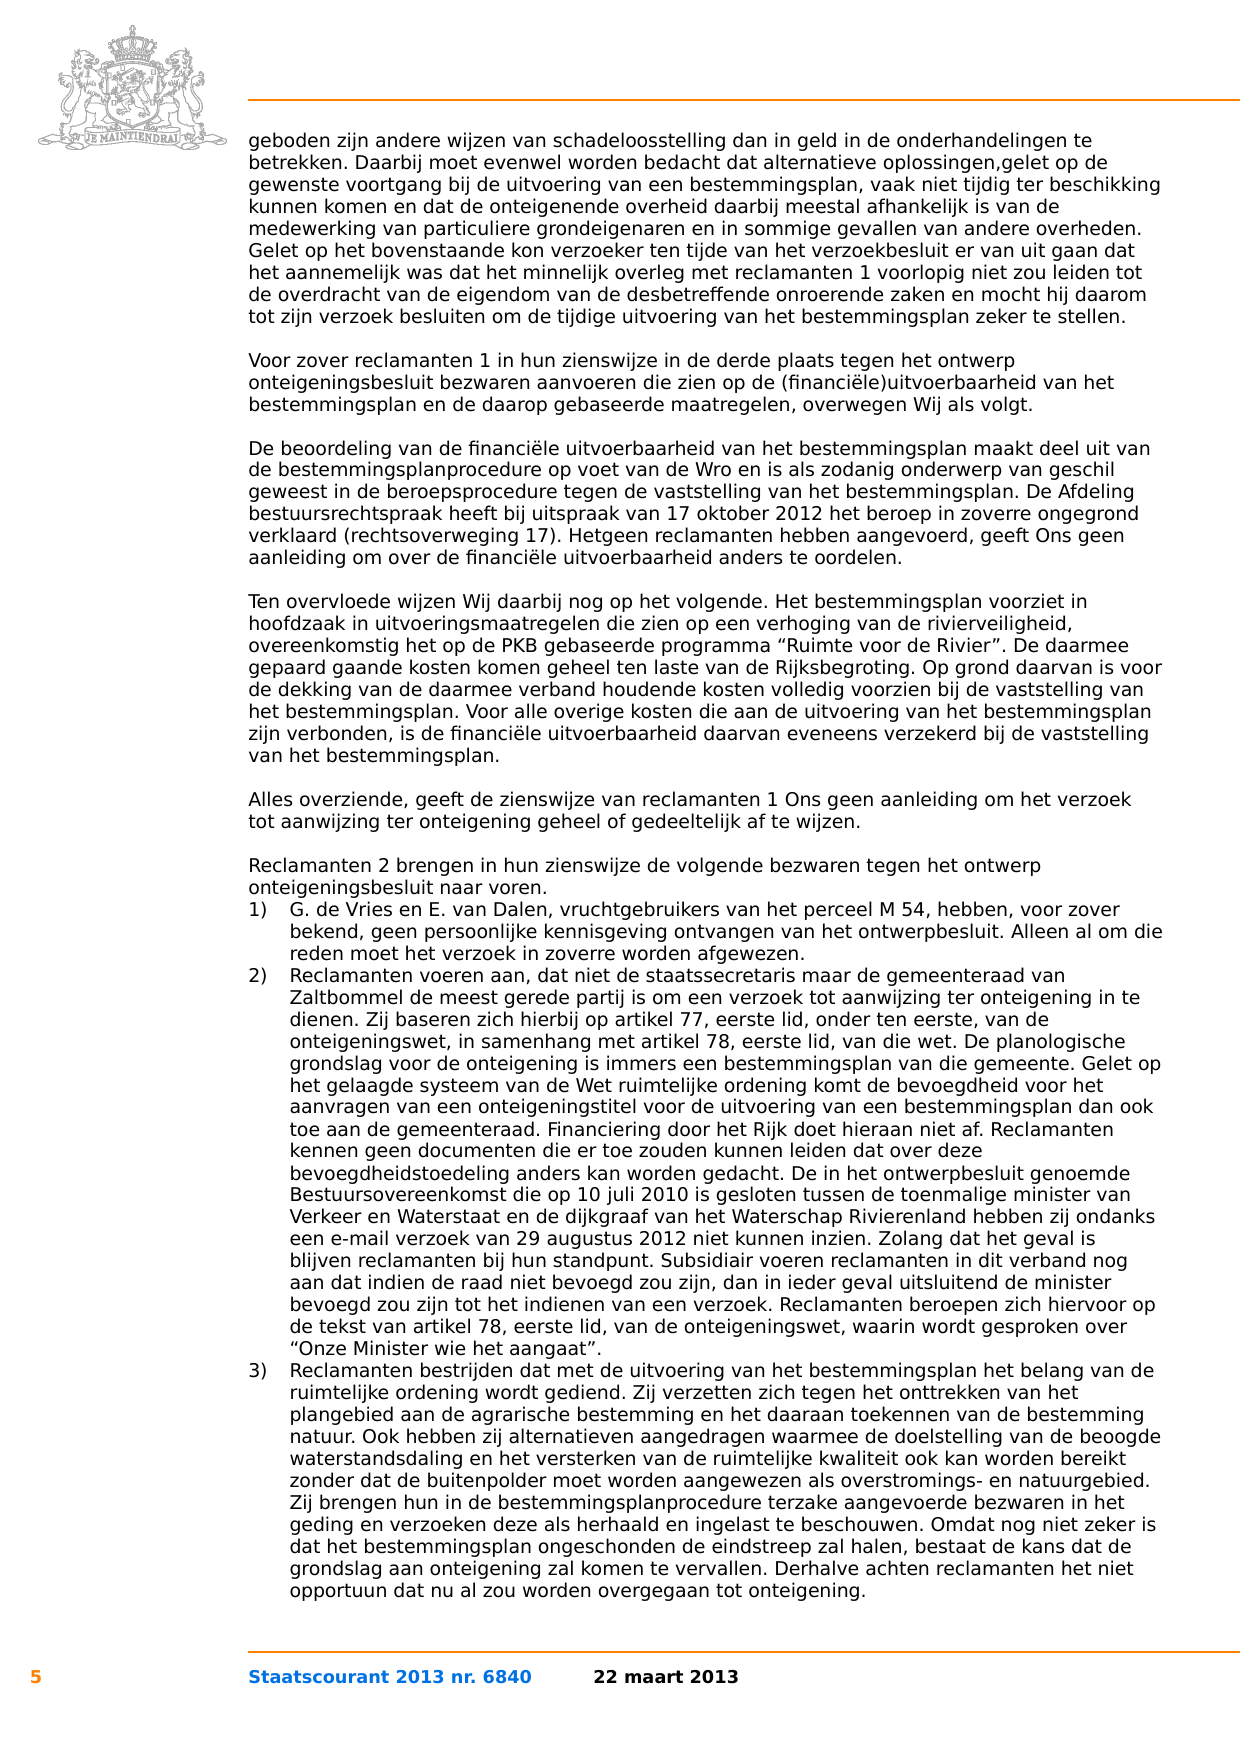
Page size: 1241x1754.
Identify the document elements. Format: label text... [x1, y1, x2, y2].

text Reclamanten 2 brengen in hun zienswijze de volgende bezwaren tegen het ontwerp onteigeningsbesluit naar voren. [248, 855, 1163, 899]
text geboden zijn andere wijzen van schadeloosstelling dan in geld in de onderhandelingen te betrekken. Daarbij moet evenwel worden bedacht dat alternatieve oplossingen,gelet op de gewenste voortgang bij de uitvoering van een bestemmingsplan, vaak niet tijdig ter beschikking kunnen komen en dat de onteigenende overheid daarbij meestal afhankelijk is van de medewerking van particuliere grondeigenaren en in sommige gevallen van andere overheden. Gelet op het bovenstaande kon verzoeker ten tijde van het verzoekbesluit er van uit gaan dat het aannemelijk was dat het minnelijk overleg met reclamanten 1 voorlopig niet zou leiden tot de overdracht van de eigendom van de desbetreffende onroerende zaken en mocht hij daarom tot zijn verzoek besluiten om de tijdige uitvoering van het bestemmingsplan zeker te stellen. [248, 130, 1163, 328]
text 1) G. de Vries en E. van Dalen, vruchtgebruikers van het perceel M 54, hebben, voor zover bekend, geen persoonlijke kennisgeving ontvangen van het ontwerpbesluit. Alleen al om die reden moet het verzoek in zoverre worden afgewezen. [248, 899, 1163, 964]
text 3) Reclamanten bestrijden dat met de uitvoering van het bestemmingsplan het belang van de ruimtelijke ordening wordt gediend. Zij verzetten zich tegen het onttrekken van het plangebied aan de agrarische bestemming en het daaraan toekennen van de bestemming natuur. Ook hebben zij alternatieven aangedragen waarmee de doelstelling van de beoogde waterstandsdaling en het versterken van de ruimtelijke kwaliteit ook kan worden bereikt zonder dat de buitenpolder moet worden aangewezen als overstromings- en natuurgebied. Zij brengen hun in de bestemmingsplanprocedure terzake aangevoerde bezwaren in het geding en verzoeken deze als herhaald en ingelast te beschouwen. Omdat nog niet zeker is dat het bestemmingsplan ongeschonden de eindstreep zal halen, bestaat de kans dat de grondslag aan onteigening zal komen te vervallen. Derhalve achten reclamanten het niet opportuun dat nu al zou worden overgegaan tot onteigening. [248, 1360, 1163, 1602]
text Ten overvloede wijzen Wij daarbij nog op het volgende. Het bestemmingsplan voorziet in hoofdzaak in uitvoeringsmaatregelen die zien op een verhoging van de rivierveiligheid, overeenkomstig het op de PKB gebaseerde programma “Ruimte voor de Rivier”. De daarmee gepaard gaande kosten komen geheel ten laste van de Rijksbegroting. Op grond daarvan is voor de dekking van de daarmee verband houdende kosten volledig voorzien bij de vaststelling van het bestemmingsplan. Voor alle overige kosten die aan de uitvoering van het bestemmingsplan zijn verbonden, is de financiële uitvoerbaarheid daarvan eveneens verzekerd bij de vaststelling van het bestemmingsplan. [248, 591, 1163, 767]
picture [38, 25, 227, 150]
text De beoordeling van de financiële uitvoerbaarheid van het bestemmingsplan maakt deel uit van de bestemmingsplanprocedure op voet van de Wro en is als zodanig onderwerp van geschil geweest in de beroepsprocedure tegen de vaststelling van het bestemmingsplan. De Afdeling bestuursrechtspraak heeft bij uitspraak van 17 oktober 2012 het beroep in zoverre ongegrond verklaard (rechtsoverweging 17). Hetgeen reclamanten hebben aangevoerd, geeft Ons geen aanleiding om over de financiële uitvoerbaarheid anders te oordelen. [248, 437, 1163, 569]
text 2) Reclamanten voeren aan, dat niet de staatssecretaris maar de gemeenteraad van Zaltbommel de meest gerede partij is om een verzoek tot aanwijzing ter onteigening in te dienen. Zij baseren zich hierbij op artikel 77, eerste lid, onder ten eerste, van de onteigeningswet, in samenhang met artikel 78, eerste lid, van die wet. De planologische grondslag voor de onteigening is immers een bestemmingsplan van die gemeente. Gelet op het gelaagde systeem van de Wet ruimtelijke ordening komt de bevoegdheid voor het aanvragen van een onteigeningstitel voor de uitvoering van een bestemmingsplan dan ook toe aan de gemeenteraad. Financiering door het Rijk doet hieraan niet af. Reclamanten kennen geen documenten die er toe zouden kunnen leiden dat over deze bevoegdheidstoedeling anders kan worden gedacht. De in het ontwerpbesluit genoemde Bestuursovereenkomst die op 10 juli 2010 is gesloten tussen de toenmalige minister van Verkeer en Waterstaat en de dijkgraaf van het Waterschap Rivierenland hebben zij ondanks een e-mail verzoek van 29 augustus 2012 niet kunnen inzien. Zolang dat het geval is blijven reclamanten bij hun standpunt. Subsidiair voeren reclamanten in dit verband nog aan dat indien de raad niet bevoegd zou zijn, dan in ieder geval uitsluitend de minister bevoegd zou zijn tot het indienen van een verzoek. Reclamanten beroepen zich hiervoor op de tekst van artikel 78, eerste lid, van de onteigeningswet, waarin wordt gesproken over “Onze Minister wie het aangaat”. [248, 964, 1163, 1360]
text Alles overziende, geeft de zienswijze van reclamanten 1 Ons geen aanleiding om het verzoek tot aanwijzing ter onteigening geheel of gedeeltelijk af te wijzen. [248, 789, 1163, 833]
text Voor zover reclamanten 1 in hun zienswijze in de derde plaats tegen het ontwerp onteigeningsbesluit bezwaren aanvoeren die zien op de (financiële)uitvoerbaarheid van het bestemmingsplan en de daarop gebaseerde maatregelen, overwegen Wij als volgt. [248, 349, 1163, 416]
